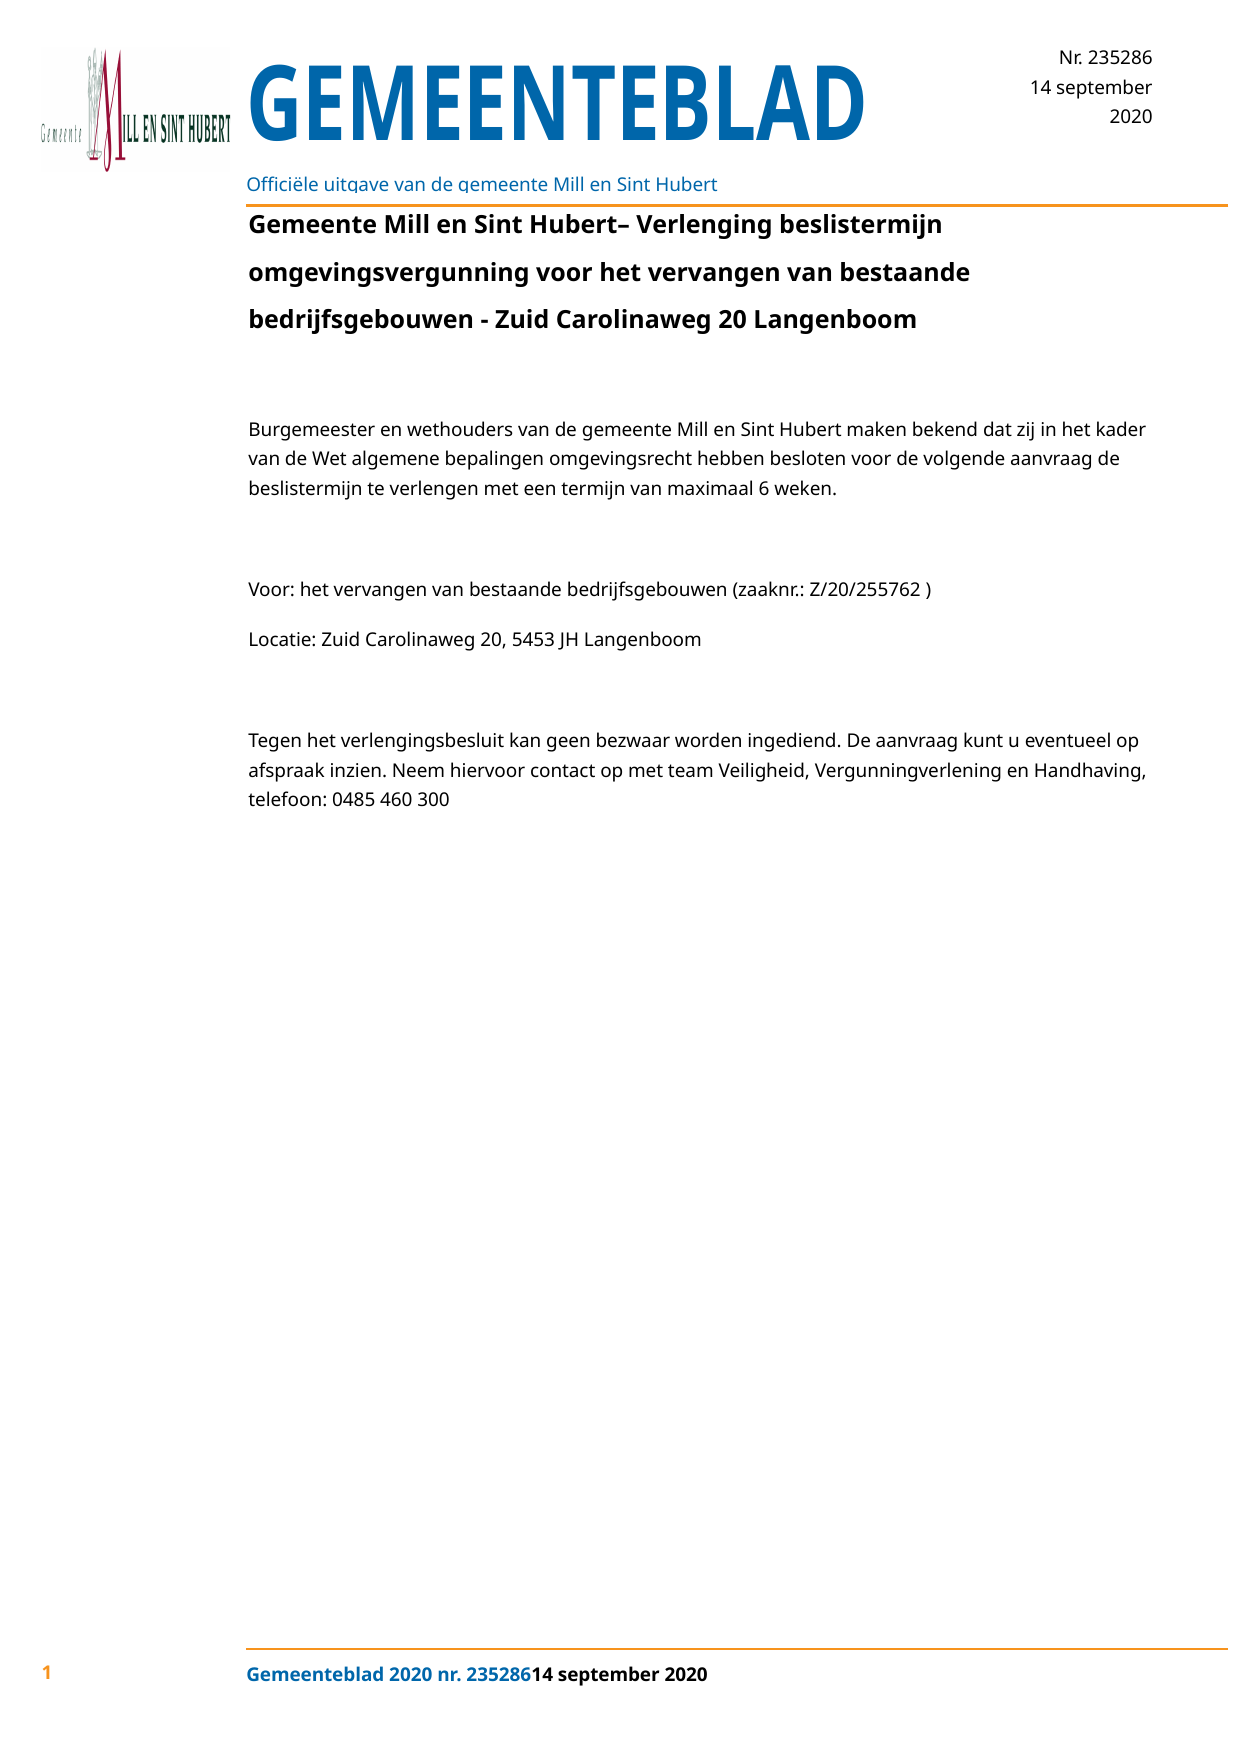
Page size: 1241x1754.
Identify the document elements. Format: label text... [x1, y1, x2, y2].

text Voor: het vervangen van bestaande bedrijfsgebouwen (zaaknr.: Z/20/255762 ) [248, 576, 1152, 602]
picture [41, 47, 231, 172]
text Burgemeester en wethouders van de gemeente Mill en Sint Hubert maken bekend dat zij in het kader van de Wet algemene bepalingen omgevingsrecht hebben besloten voor de volgende aanvraag de beslistermijn te verlengen met een termijn van maximaal 6 weken. [248, 416, 1152, 501]
text Tegen het verlengingsbesluit kan geen bezwaar worden ingediend. De aanvraag kunt u eventueel op afspraak inzien. Neem hiervoor contact op met team Veiligheid, Vergunningverlening en Handhaving, telefoon: 0485 460 300 [248, 727, 1152, 812]
text Gemeente Mill en Sint Hubert– Verlenging beslistermijn omgevingsvergunning voor het vervangen van bestaande bedrijfsgebouwen - Zuid Carolinaweg 20 Langenboom [248, 207, 1152, 336]
text Locatie: Zuid Carolinaweg 20, 5453 JH Langenboom [248, 626, 1152, 652]
